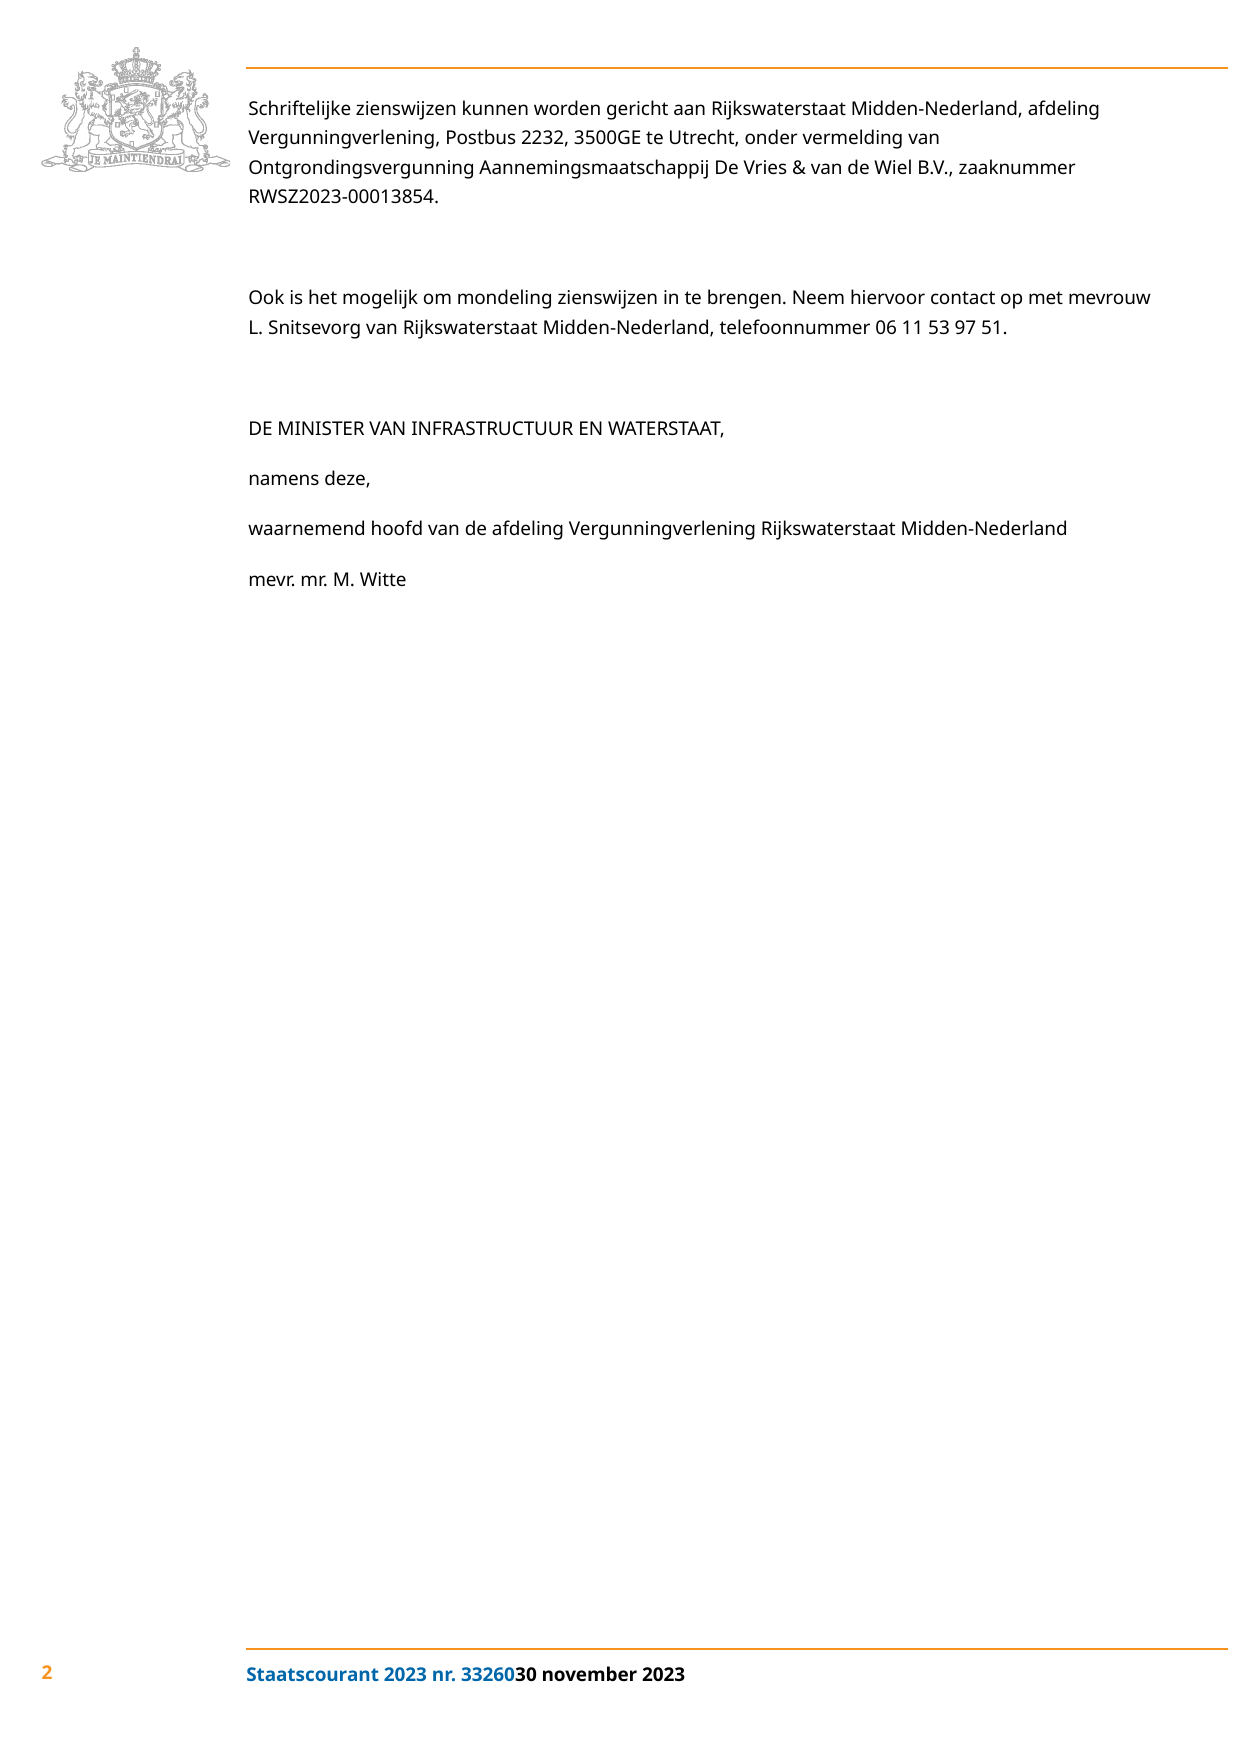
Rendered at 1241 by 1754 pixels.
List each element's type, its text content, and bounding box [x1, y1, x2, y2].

picture [41, 47, 231, 172]
text namens deze, [248, 465, 1152, 491]
text mevr. mr. M. Witte [248, 566, 1152, 592]
text Ook is het mogelijk om mondeling zienswijzen in te brengen. Neem hiervoor contact op met mevrouw L. Snitsevorg van Rijkswaterstaat Midden-Nederland, telefoonnummer 06 11 53 97 51. [248, 284, 1152, 340]
text Schriftelijke zienswijzen kunnen worden gericht aan Rijkswaterstaat Midden-Nederland, afdeling Vergunningverlening, Postbus 2232, 3500GE te Utrecht, onder vermelding van Ontgrondingsvergunning Aannemingsmaatschappij De Vries & van de Wiel B.V., zaaknummer RWSZ2023-00013854. [248, 95, 1152, 209]
text waarnemend hoofd van de afdeling Vergunningverlening Rijkswaterstaat Midden-Nederland [248, 516, 1152, 541]
text DE MINISTER VAN INFRASTRUCTUUR EN WATERSTAAT, [248, 415, 1152, 441]
